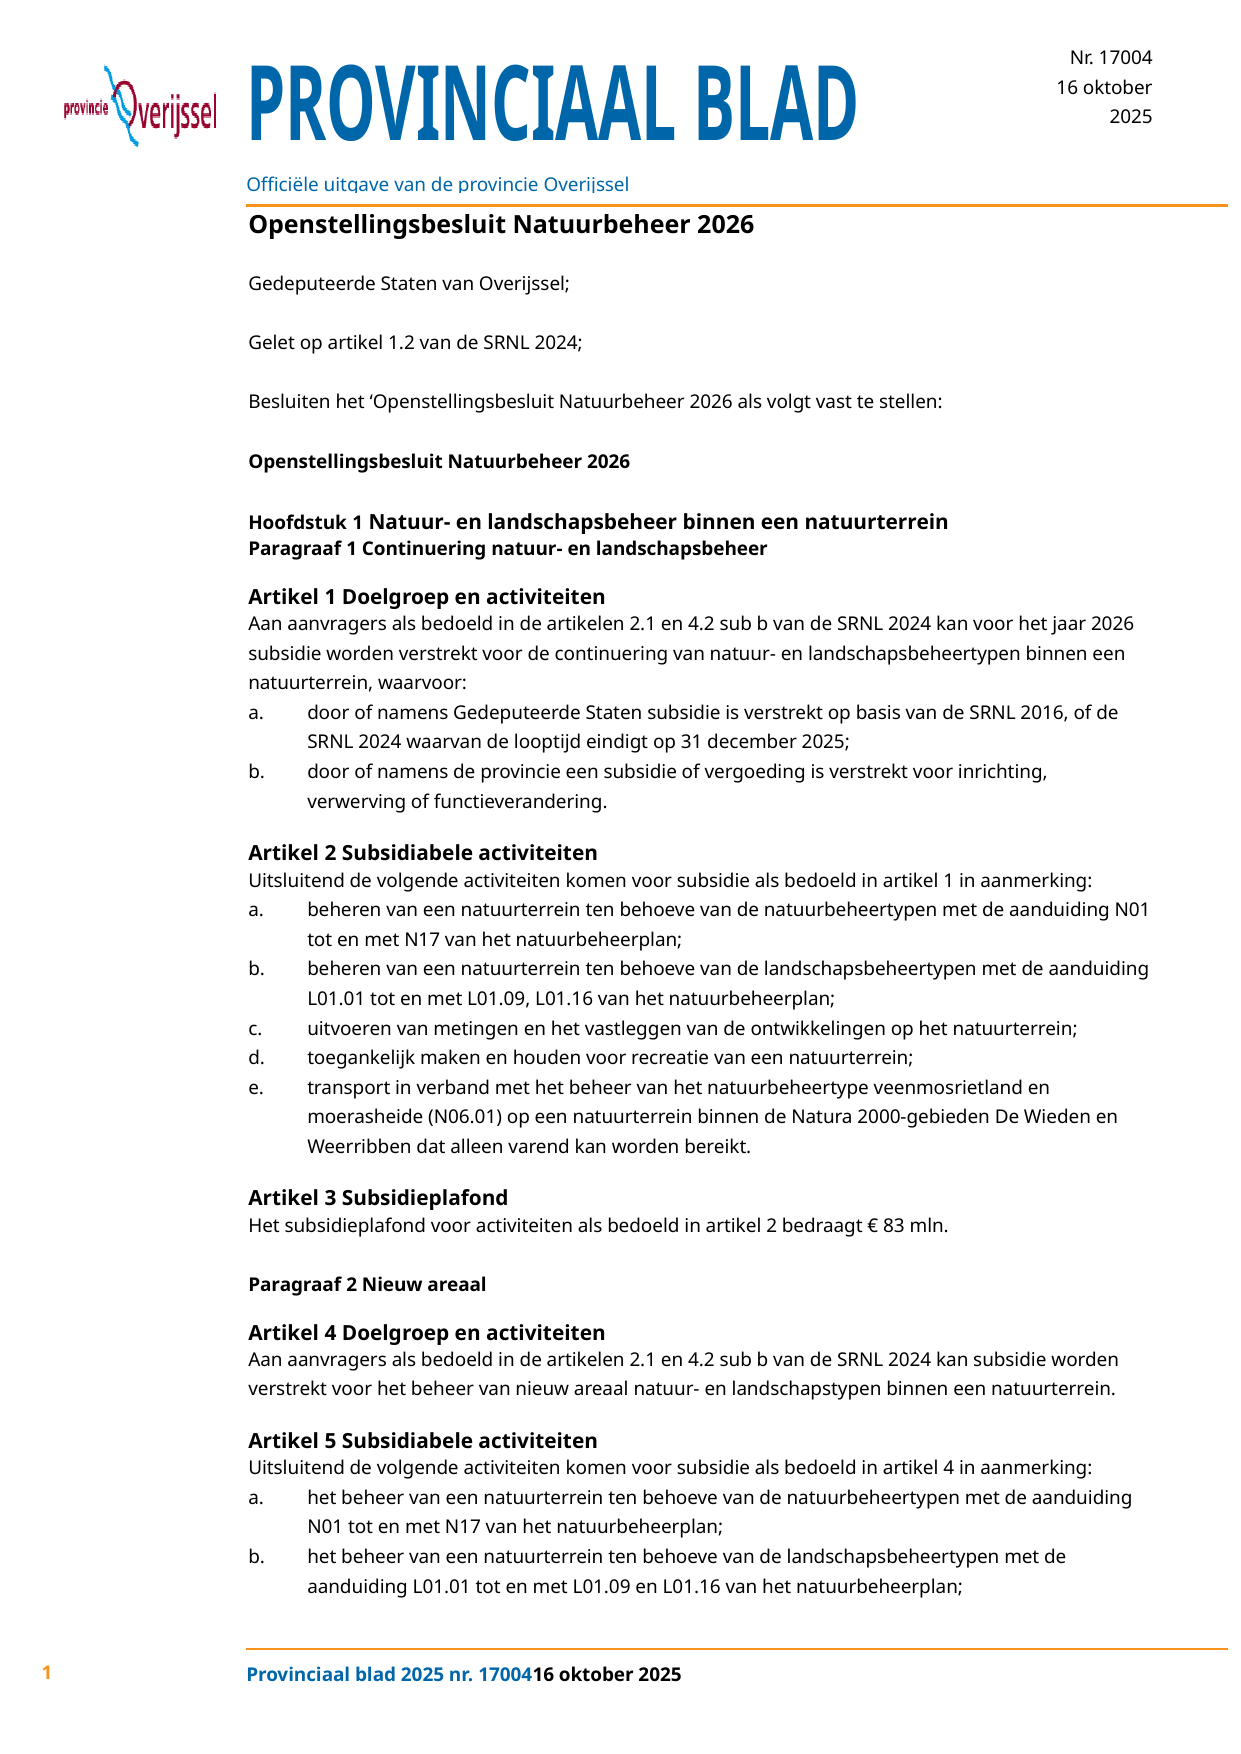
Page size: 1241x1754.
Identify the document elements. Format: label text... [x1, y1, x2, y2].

text Aan aanvragers als bedoeld in de artikelen 2.1 en 4.2 sub b van de SRNL 2024 kan subsidie worden verstrekt voor het beheer van nieuw areaal natuur- en landschapstypen binnen een natuurterrein. [248, 1346, 1152, 1401]
text Artikel 3 Subsidieplafond [248, 1183, 1152, 1212]
list beheren van een natuurterrein ten behoeve van de natuurbeheertypen met de aanduiding N01 tot en met N17 van het natuurbeheerplan; [248, 896, 1152, 952]
text Paragraaf 2 Nieuw areaal [248, 1271, 1152, 1297]
picture [41, 47, 231, 172]
text Uitsluitend de volgende activiteiten komen voor subsidie als bedoeld in artikel 1 in aanmerking: [248, 867, 1152, 892]
list toegankelijk maken en houden voor recreatie van een natuurterrein; [248, 1044, 1152, 1070]
list het beheer van een natuurterrein ten behoeve van de landschapsbeheertypen met de aanduiding L01.01 tot en met L01.09 en L01.16 van het natuurbeheerplan; [248, 1543, 1152, 1598]
list uitvoeren van metingen en het vastleggen van de ontwikkelingen op het natuurterrein; [248, 1015, 1152, 1040]
list beheren van een natuurterrein ten behoeve van de landschapsbeheertypen met de aanduiding L01.01 tot en met L01.09, L01.16 van het natuurbeheerplan; [248, 956, 1152, 1011]
list door of namens Gedeputeerde Staten subsidie is verstrekt op basis van de SRNL 2016, of de SRNL 2024 waarvan de looptijd eindigt op 31 december 2025; [248, 699, 1152, 754]
list door of namens de provincie een subsidie of vergoeding is verstrekt voor inrichting, verwerving of functieverandering. [248, 758, 1152, 814]
text Paragraaf 1 Continuering natuur- en landschapsbeheer [248, 535, 1152, 561]
text Uitsluitend de volgende activiteiten komen voor subsidie als bedoeld in artikel 4 in aanmerking: [248, 1454, 1152, 1480]
text Artikel 5 Subsidiabele activiteiten [248, 1426, 1152, 1454]
text Openstellingsbesluit Natuurbeheer 2026 [248, 207, 1152, 241]
text Gedeputeerde Staten van Overijssel; [248, 270, 1152, 296]
list het beheer van een natuurterrein ten behoeve van de natuurbeheertypen met de aanduiding N01 tot en met N17 van het natuurbeheerplan; [248, 1484, 1152, 1539]
text Artikel 4 Doelgroep en activiteiten [248, 1318, 1152, 1346]
text Gelet op artikel 1.2 van de SRNL 2024; [248, 329, 1152, 355]
text Hoofdstuk 1 Natuur- en landschapsbeheer binnen een natuurterrein [248, 507, 1152, 535]
text Openstellingsbesluit Natuurbeheer 2026 [248, 448, 1152, 473]
text Het subsidieplafond voor activiteiten als bedoeld in artikel 2 bedraagt € 83 mln. [248, 1212, 1152, 1238]
list transport in verband met het beheer van het natuurbeheertype veenmosrietland en moerasheide (N06.01) op een natuurterrein binnen de Natura 2000-gebieden De Wieden en Weerribben dat alleen varend kan worden bereikt. [248, 1074, 1152, 1159]
text Besluiten het ‘Openstellingsbesluit Natuurbeheer 2026 als volgt vast te stellen: [248, 389, 1152, 414]
text Artikel 2 Subsidiabele activiteiten [248, 838, 1152, 867]
text Artikel 1 Doelgroep en activiteiten [248, 582, 1152, 610]
text Aan aanvragers als bedoeld in de artikelen 2.1 en 4.2 sub b van de SRNL 2024 kan voor het jaar 2026 subsidie worden verstrekt voor de continuering van natuur- en landschapsbeheertypen binnen een natuurterrein, waarvoor: [248, 610, 1152, 695]
